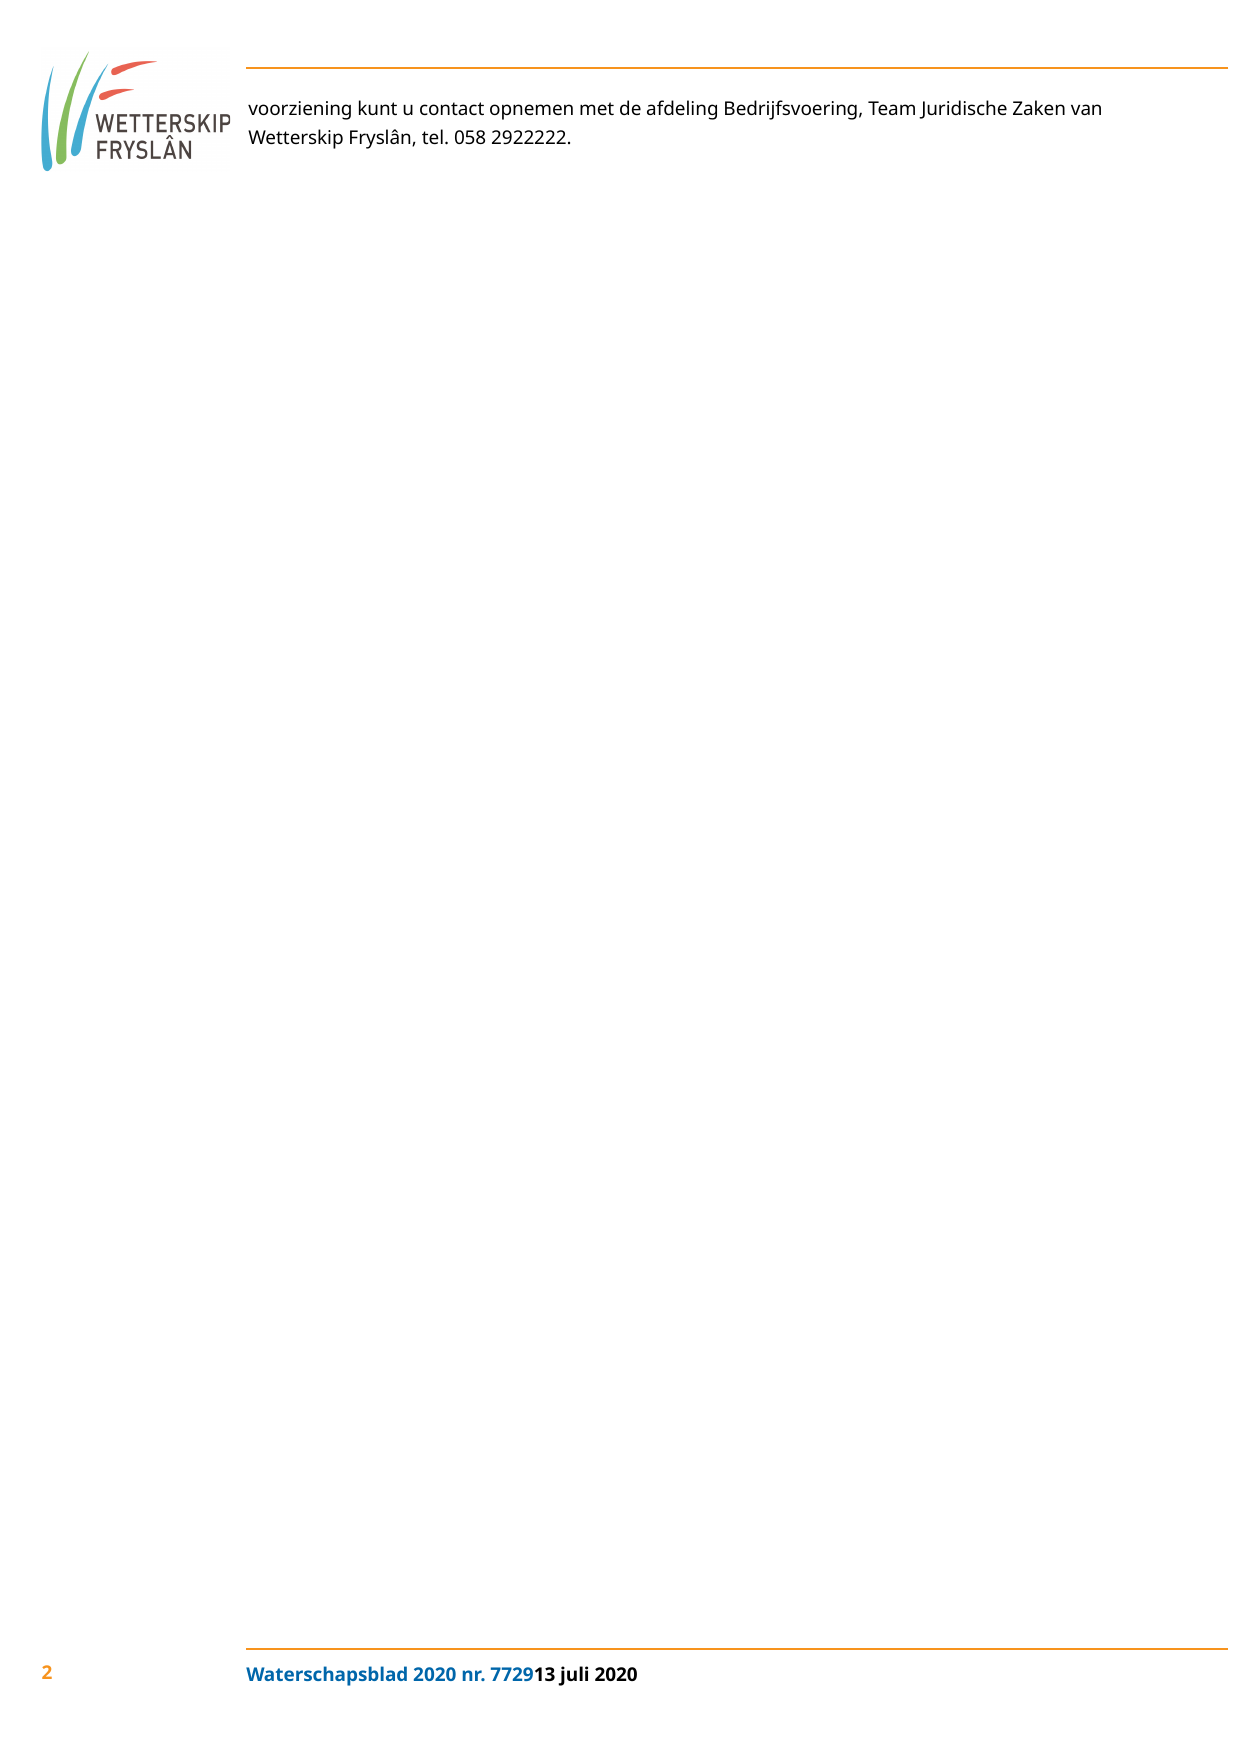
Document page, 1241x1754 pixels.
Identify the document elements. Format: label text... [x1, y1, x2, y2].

picture [41, 47, 231, 172]
text voorziening kunt u contact opnemen met de afdeling Bedrijfsvoering, Team Juridische Zaken van Wetterskip Fryslân, tel. 058 2922222. [248, 95, 1152, 150]
